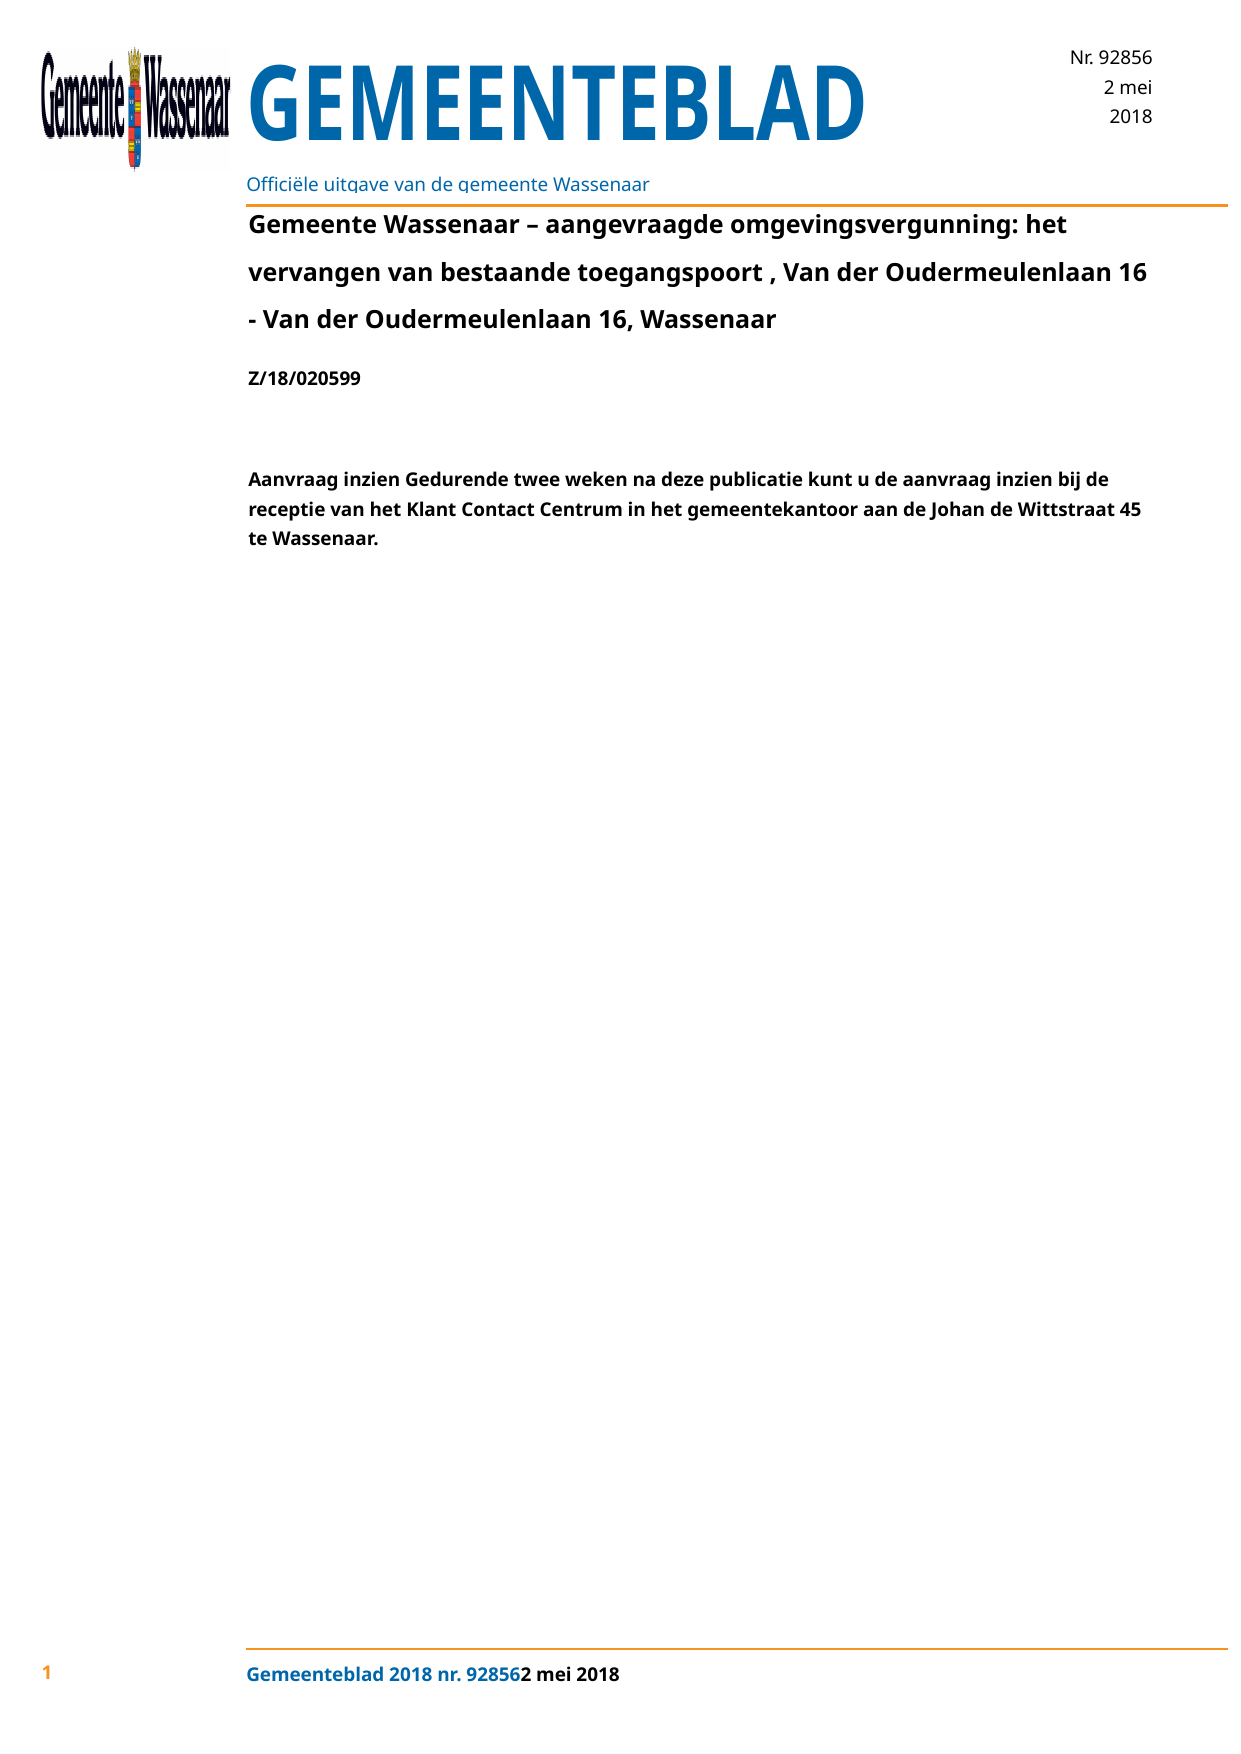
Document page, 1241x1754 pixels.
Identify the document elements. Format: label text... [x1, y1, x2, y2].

text Aanvraag inzien Gedurende twee weken na deze publicatie kunt u de aanvraag inzien bij de receptie van het Klant Contact Centrum in het gemeentekantoor aan de Johan de Wittstraat 45 te Wassenaar. [248, 466, 1152, 551]
text Gemeente Wassenaar – aangevraagde omgevingsvergunning: het vervangen van bestaande toegangspoort , Van der Oudermeulenlaan 16 - Van der Oudermeulenlaan 16, Wassenaar [248, 207, 1152, 336]
text Z/18/020599 [248, 366, 1152, 391]
picture [41, 47, 231, 172]
